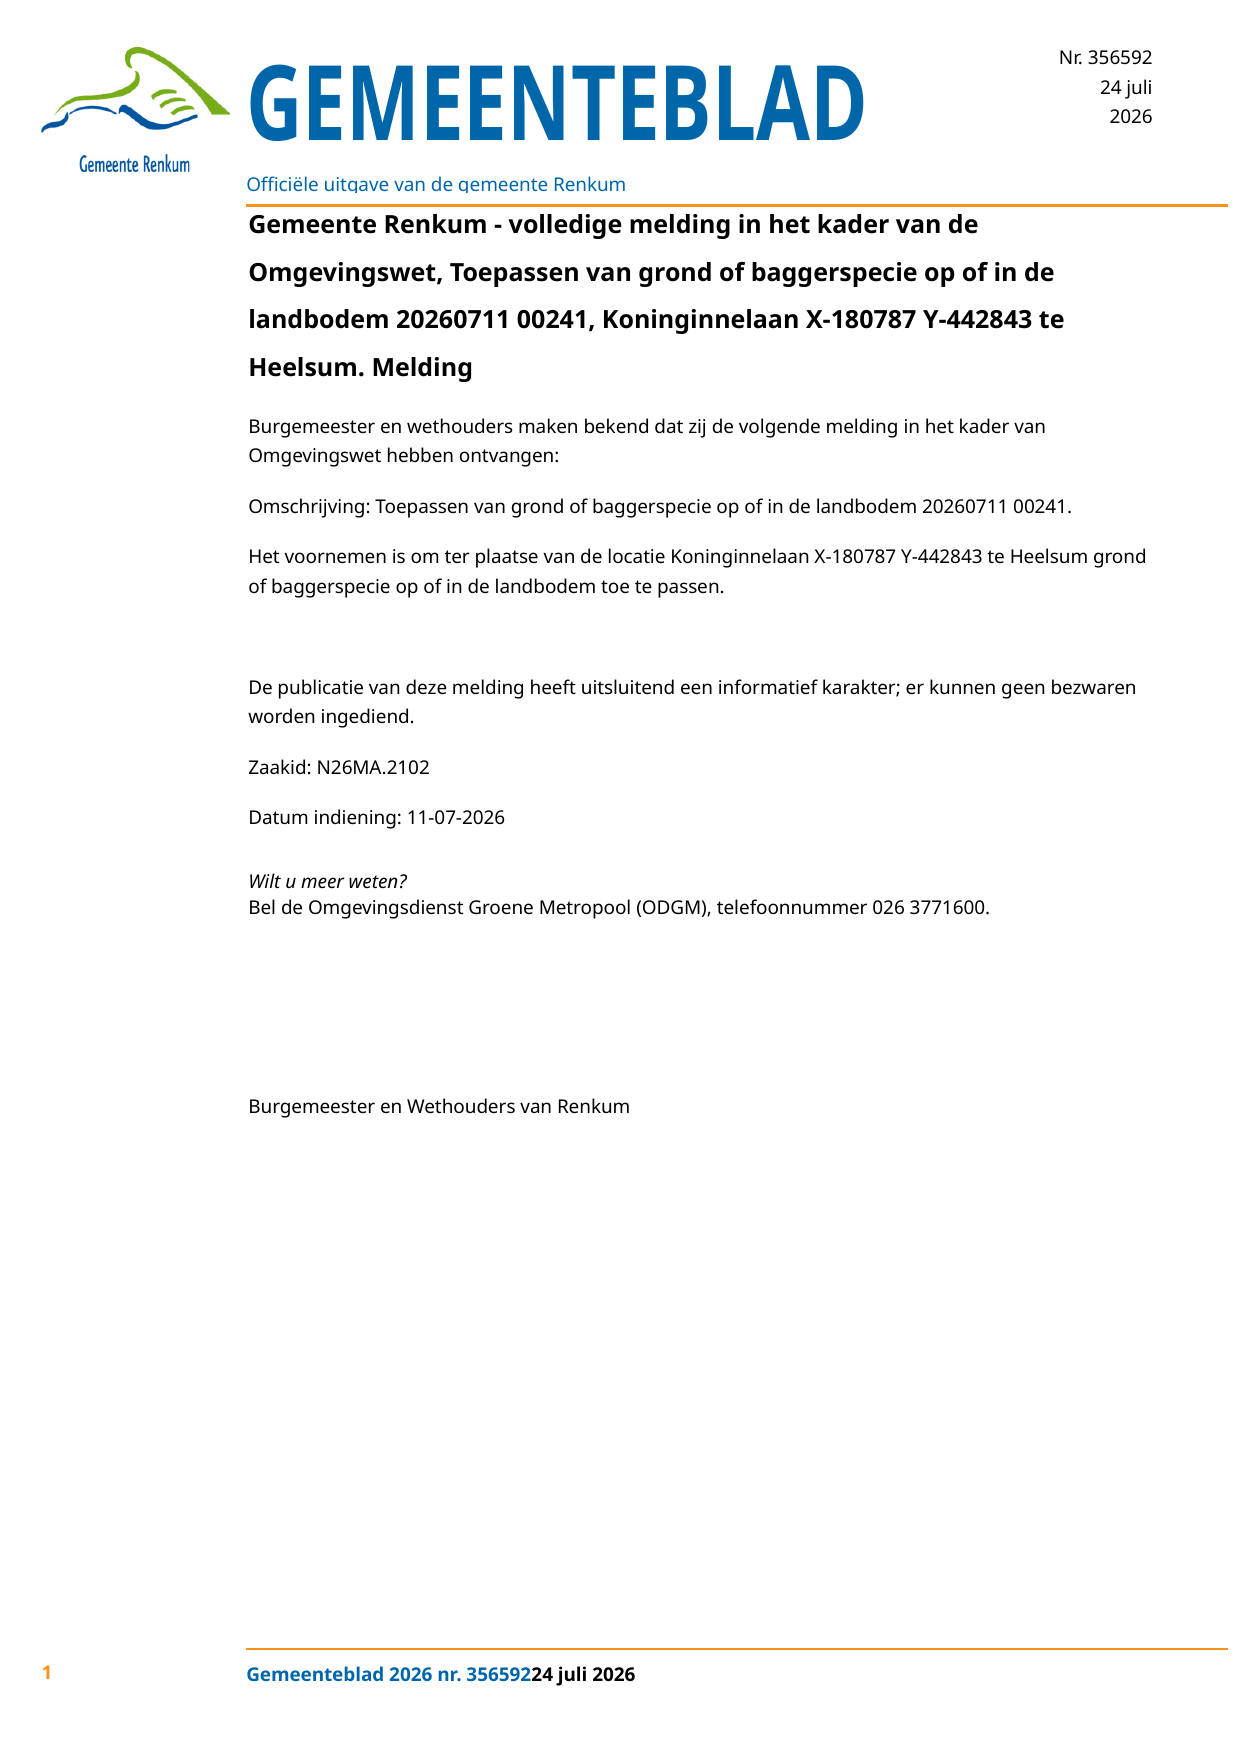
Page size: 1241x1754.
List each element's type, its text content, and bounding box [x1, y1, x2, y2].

text Gemeente Renkum - volledige melding in het kader van de Omgevingswet, Toepassen van grond of baggerspecie op of in de landbodem 20260711 00241, Koninginnelaan X-180787 Y-442843 te Heelsum. Melding [248, 207, 1152, 384]
text Omschrijving: Toepassen van grond of baggerspecie op of in de landbodem 20260711 00241. [248, 493, 1152, 519]
text Het voornemen is om ter plaatse van de locatie Koninginnelaan X-180787 Y-442843 te Heelsum grond of baggerspecie op of in de landbodem toe te passen. [248, 543, 1152, 599]
picture [41, 47, 231, 172]
text Wilt u meer weten? [248, 868, 1152, 894]
text Datum indiening: 11-07-2026 [248, 804, 1152, 830]
text Burgemeester en wethouders maken bekend dat zij de volgende melding in het kader van Omgevingswet hebben ontvangen: [248, 413, 1152, 468]
text De publicatie van deze melding heeft uitsluitend een informatief karakter; er kunnen geen bezwaren worden ingediend. [248, 674, 1152, 729]
text Bel de Omgevingsdienst Groene Metropool (ODGM), telefoonnummer 026 3771600. [248, 894, 1152, 920]
text Zaakid: N26MA.2102 [248, 754, 1152, 780]
text Burgemeester en Wethouders van Renkum [248, 1093, 1152, 1119]
